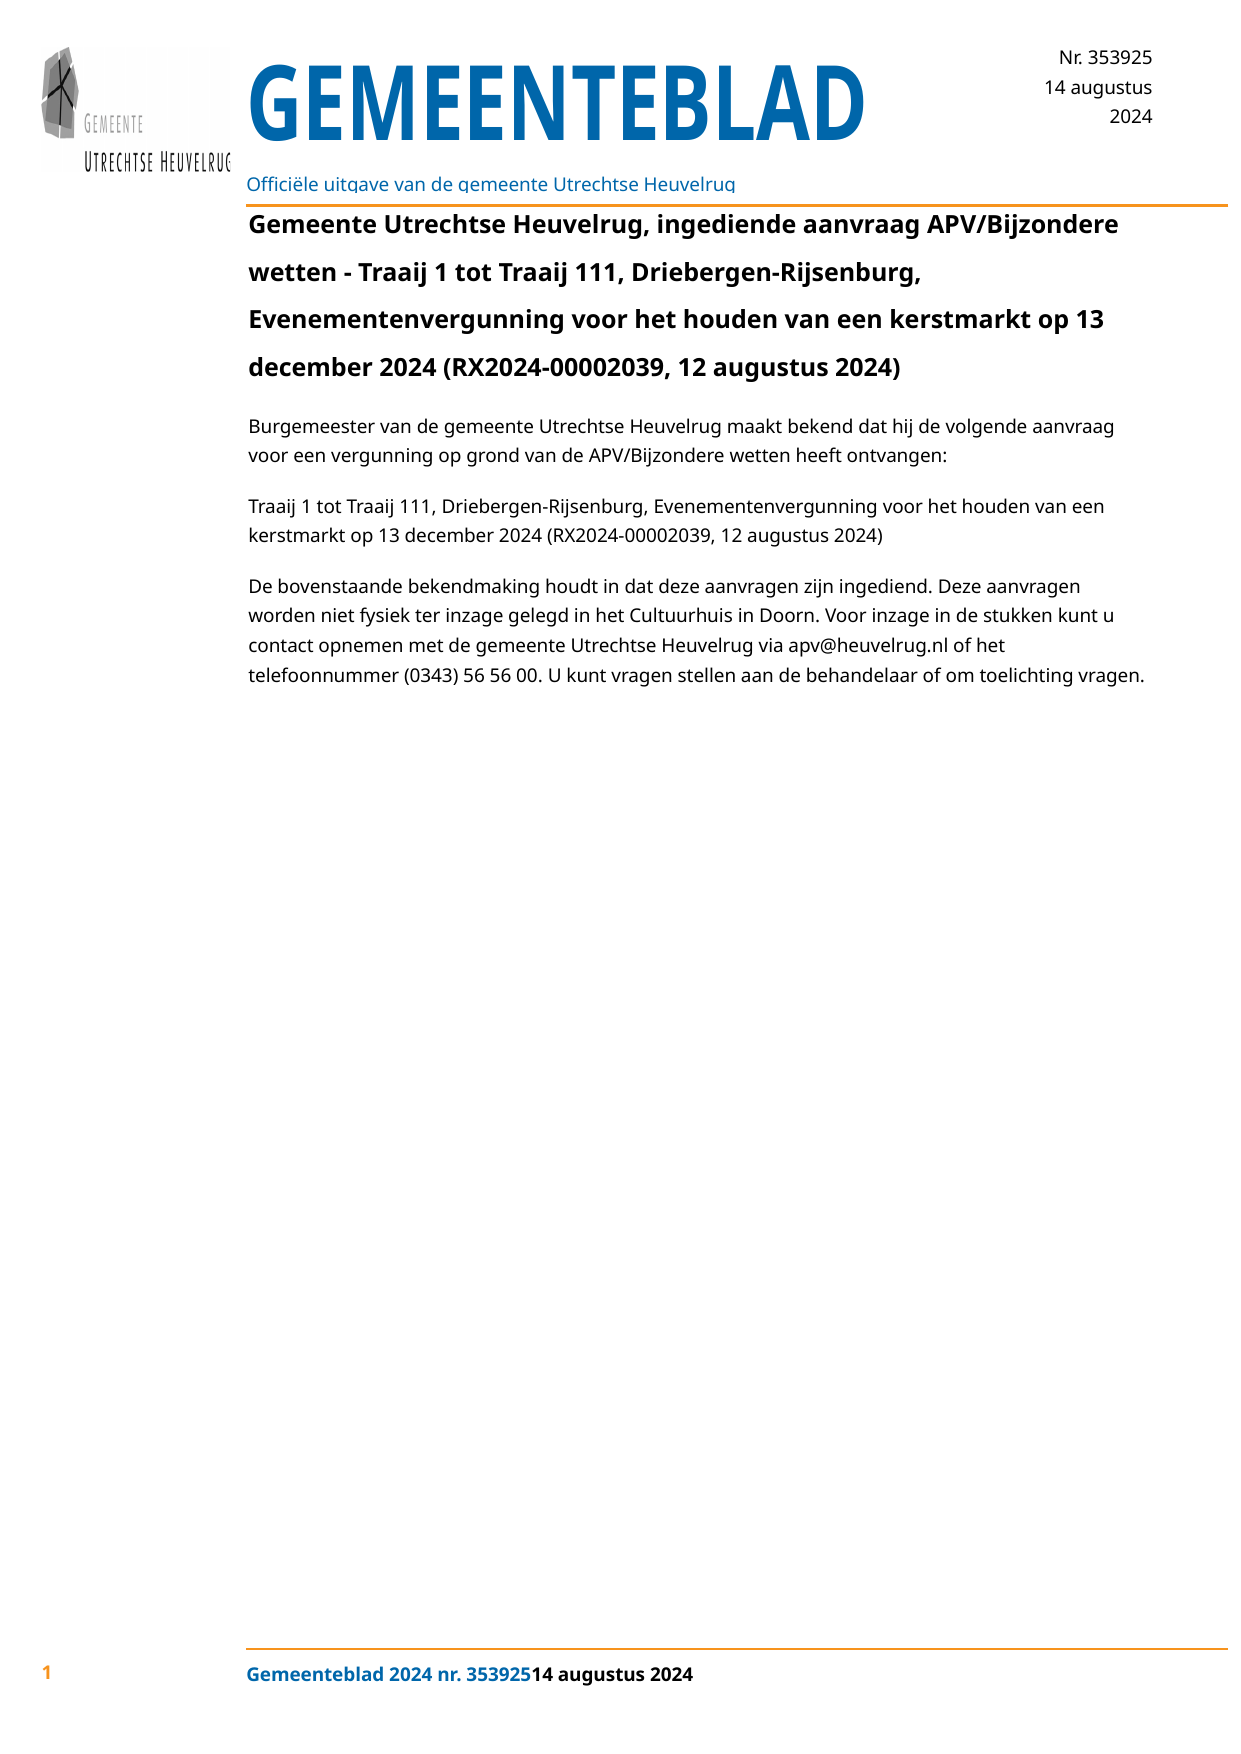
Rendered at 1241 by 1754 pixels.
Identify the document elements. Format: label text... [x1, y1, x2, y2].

text Burgemeester van de gemeente Utrechtse Heuvelrug maakt bekend dat hij de volgende aanvraag voor een vergunning op grond van de APV/Bijzondere wetten heeft ontvangen: [248, 413, 1152, 468]
picture [41, 47, 231, 172]
text De bovenstaande bekendmaking houdt in dat deze aanvragen zijn ingediend. Deze aanvragen worden niet fysiek ter inzage gelegd in het Cultuurhuis in Doorn. Voor inzage in de stukken kunt u contact opnemen met de gemeente Utrechtse Heuvelrug via apv@heuvelrug.nl of het telefoonnummer (0343) 56 56 00. U kunt vragen stellen aan de behandelaar of om toelichting vragen. [248, 573, 1152, 688]
text Traaij 1 tot Traaij 111, Driebergen-Rijsenburg, Evenementenvergunning voor het houden van een kerstmarkt op 13 december 2024 (RX2024-00002039, 12 augustus 2024) [248, 493, 1152, 548]
text Gemeente Utrechtse Heuvelrug, ingediende aanvraag APV/Bijzondere wetten - Traaij 1 tot Traaij 111, Driebergen-Rijsenburg, Evenementenvergunning voor het houden van een kerstmarkt op 13 december 2024 (RX2024-00002039, 12 augustus 2024) [248, 207, 1152, 384]
